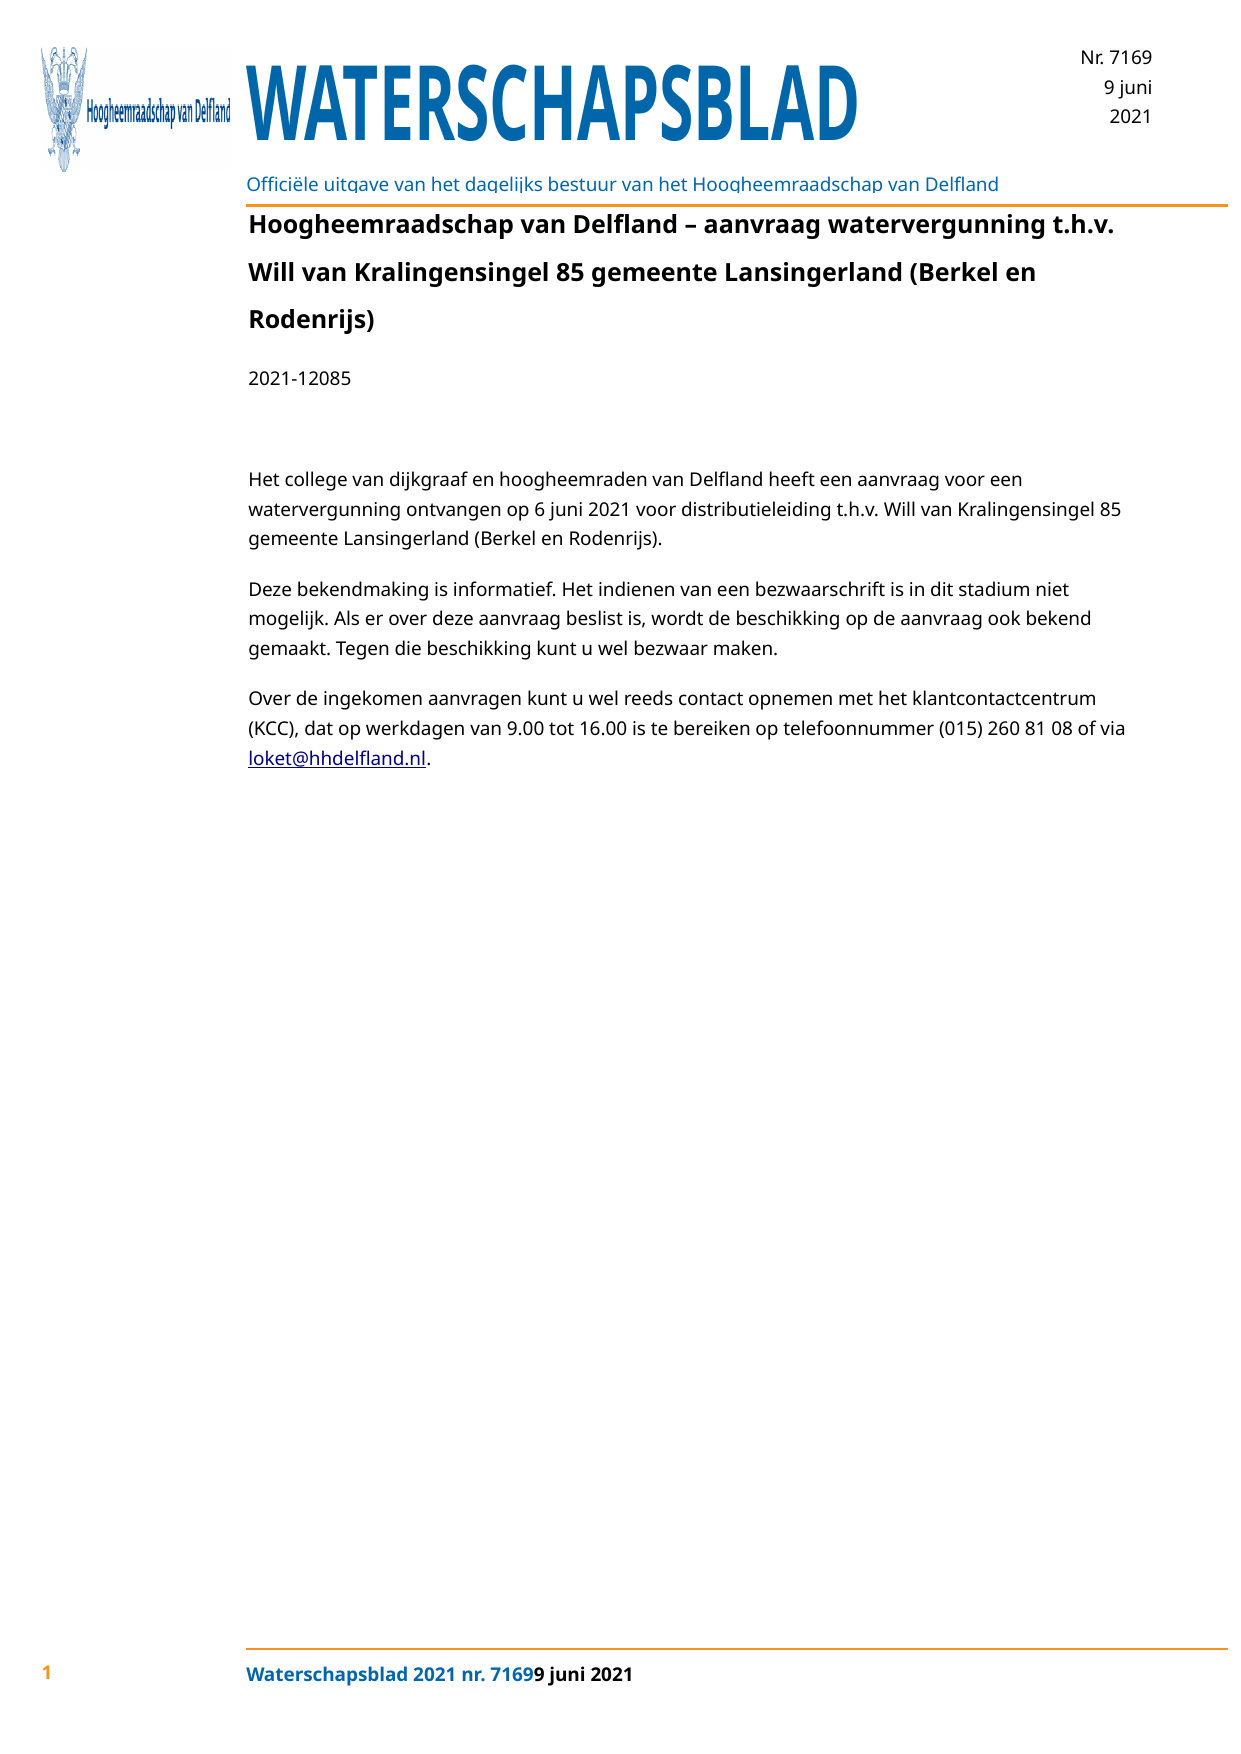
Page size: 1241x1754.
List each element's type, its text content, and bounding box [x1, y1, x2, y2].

text Hoogheemraadschap van Delfland – aanvraag watervergunning t.h.v. Will van Kralingensingel 85 gemeente Lansingerland (Berkel en Rodenrijs) [248, 207, 1152, 336]
picture [41, 47, 231, 172]
text 2021-12085 [248, 366, 1152, 391]
text Het college van dijkgraaf en hoogheemraden van Delfland heeft een aanvraag voor een watervergunning ontvangen op 6 juni 2021 voor distributieleiding t.h.v. Will van Kralingensingel 85 gemeente Lansingerland (Berkel en Rodenrijs). [248, 466, 1152, 551]
text Over de ingekomen aanvragen kunt u wel reeds contact opnemen met het klantcontactcentrum (KCC), dat op werkdagen van 9.00 tot 16.00 is te bereiken op telefoonnummer (015) 260 81 08 of via loket@hhdelfland.nl. [248, 686, 1152, 770]
text Deze bekendmaking is informatief. Het indienen van een bezwaarschrift is in dit stadium niet mogelijk. Als er over deze aanvraag beslist is, wordt de beschikking op de aanvraag ook bekend gemaakt. Tegen die beschikking kunt u wel bezwaar maken. [248, 576, 1152, 661]
